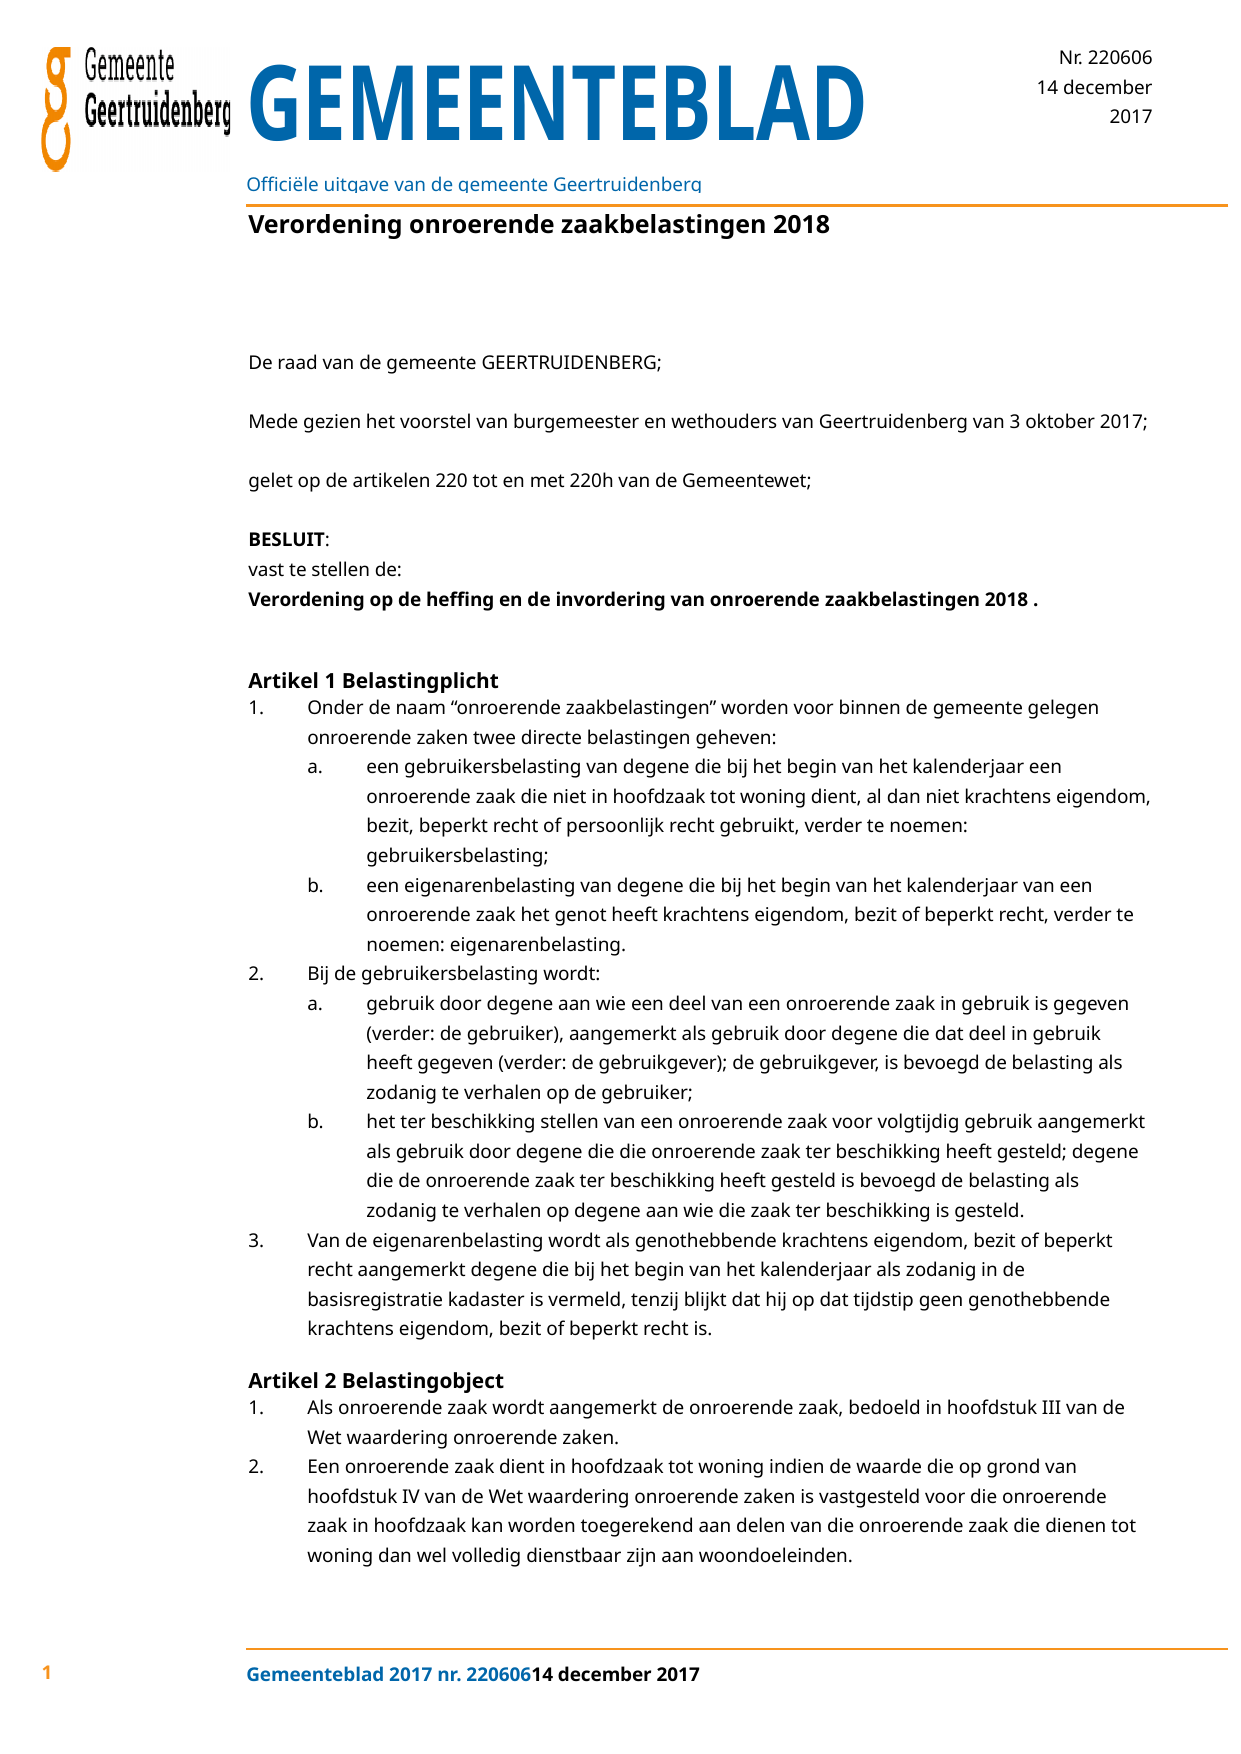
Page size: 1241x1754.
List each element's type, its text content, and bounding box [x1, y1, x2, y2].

text Verordening onroerende zaakbelastingen 2018 [248, 207, 1152, 241]
list Van de eigenarenbelasting wordt als genothebbende krachtens eigendom, bezit of beperkt recht aangemerkt degene die bij het begin van het kalenderjaar als zodanig in de basisregistratie kadaster is vermeld, tenzij blijkt dat hij op dat tijdstip geen genothebbende krachtens eigendom, bezit of beperkt recht is. [248, 1227, 1152, 1341]
list gebruik door degene aan wie een deel van een onroerende zaak in gebruik is gegeven (verder: de gebruiker), aangemerkt als gebruik door degene die dat deel in gebruik heeft gegeven (verder: de gebruikgever); de gebruikgever, is bevoegd de belasting als zodanig te verhalen op de gebruiker; [307, 990, 1152, 1104]
list Onder de naam “onroerende zaakbelastingen” worden voor binnen de gemeente gelegen onroerende zaken twee directe belastingen geheven: [248, 694, 1152, 749]
list een eigenarenbelasting van degene die bij het begin van het kalenderjaar van een onroerende zaak het genot heeft krachtens eigendom, bezit of beperkt recht, verder te noemen: eigenarenbelasting. [307, 872, 1152, 957]
text Mede gezien het voorstel van burgemeester en wethouders van Geertruidenberg van 3 oktober 2017; [248, 408, 1152, 434]
text gelet op de artikelen 220 tot en met 220h van de Gemeentewet; [248, 467, 1152, 493]
picture [41, 47, 231, 172]
text BESLUIT: [248, 527, 1152, 552]
text Verordening op de heffing en de invordering van onroerende zaakbelastingen 2018 . [248, 586, 1152, 612]
text Artikel 1 Belastingplicht [248, 666, 1152, 694]
text vast te stellen de: [248, 556, 1152, 582]
list Een onroerende zaak dient in hoofdzaak tot woning indien de waarde die op grond van hoofdstuk IV van de Wet waardering onroerende zaken is vastgesteld voor die onroerende zaak in hoofdzaak kan worden toegerekend aan delen van die onroerende zaak die dienen tot woning dan wel volledig dienstbaar zijn aan woondoeleinden. [248, 1453, 1152, 1568]
list het ter beschikking stellen van een onroerende zaak voor volgtijdig gebruik aangemerkt als gebruik door degene die die onroerende zaak ter beschikking heeft gesteld; degene die de onroerende zaak ter beschikking heeft gesteld is bevoegd de belasting als zodanig te verhalen op degene aan wie die zaak ter beschikking is gesteld. [307, 1108, 1152, 1223]
text De raad van de gemeente GEERTRUIDENBERG; [248, 349, 1152, 375]
list Als onroerende zaak wordt aangemerkt de onroerende zaak, bedoeld in hoofdstuk III van de Wet waardering onroerende zaken. [248, 1394, 1152, 1450]
list Bij de gebruikersbelasting wordt: [248, 961, 1152, 986]
text Artikel 2 Belastingobject [248, 1366, 1152, 1394]
list een gebruikersbelasting van degene die bij het begin van het kalenderjaar een onroerende zaak die niet in hoofdzaak tot woning dient, al dan niet krachtens eigendom, bezit, beperkt recht of persoonlijk recht gebruikt, verder te noemen: gebruikersbelasting; [307, 753, 1152, 868]
